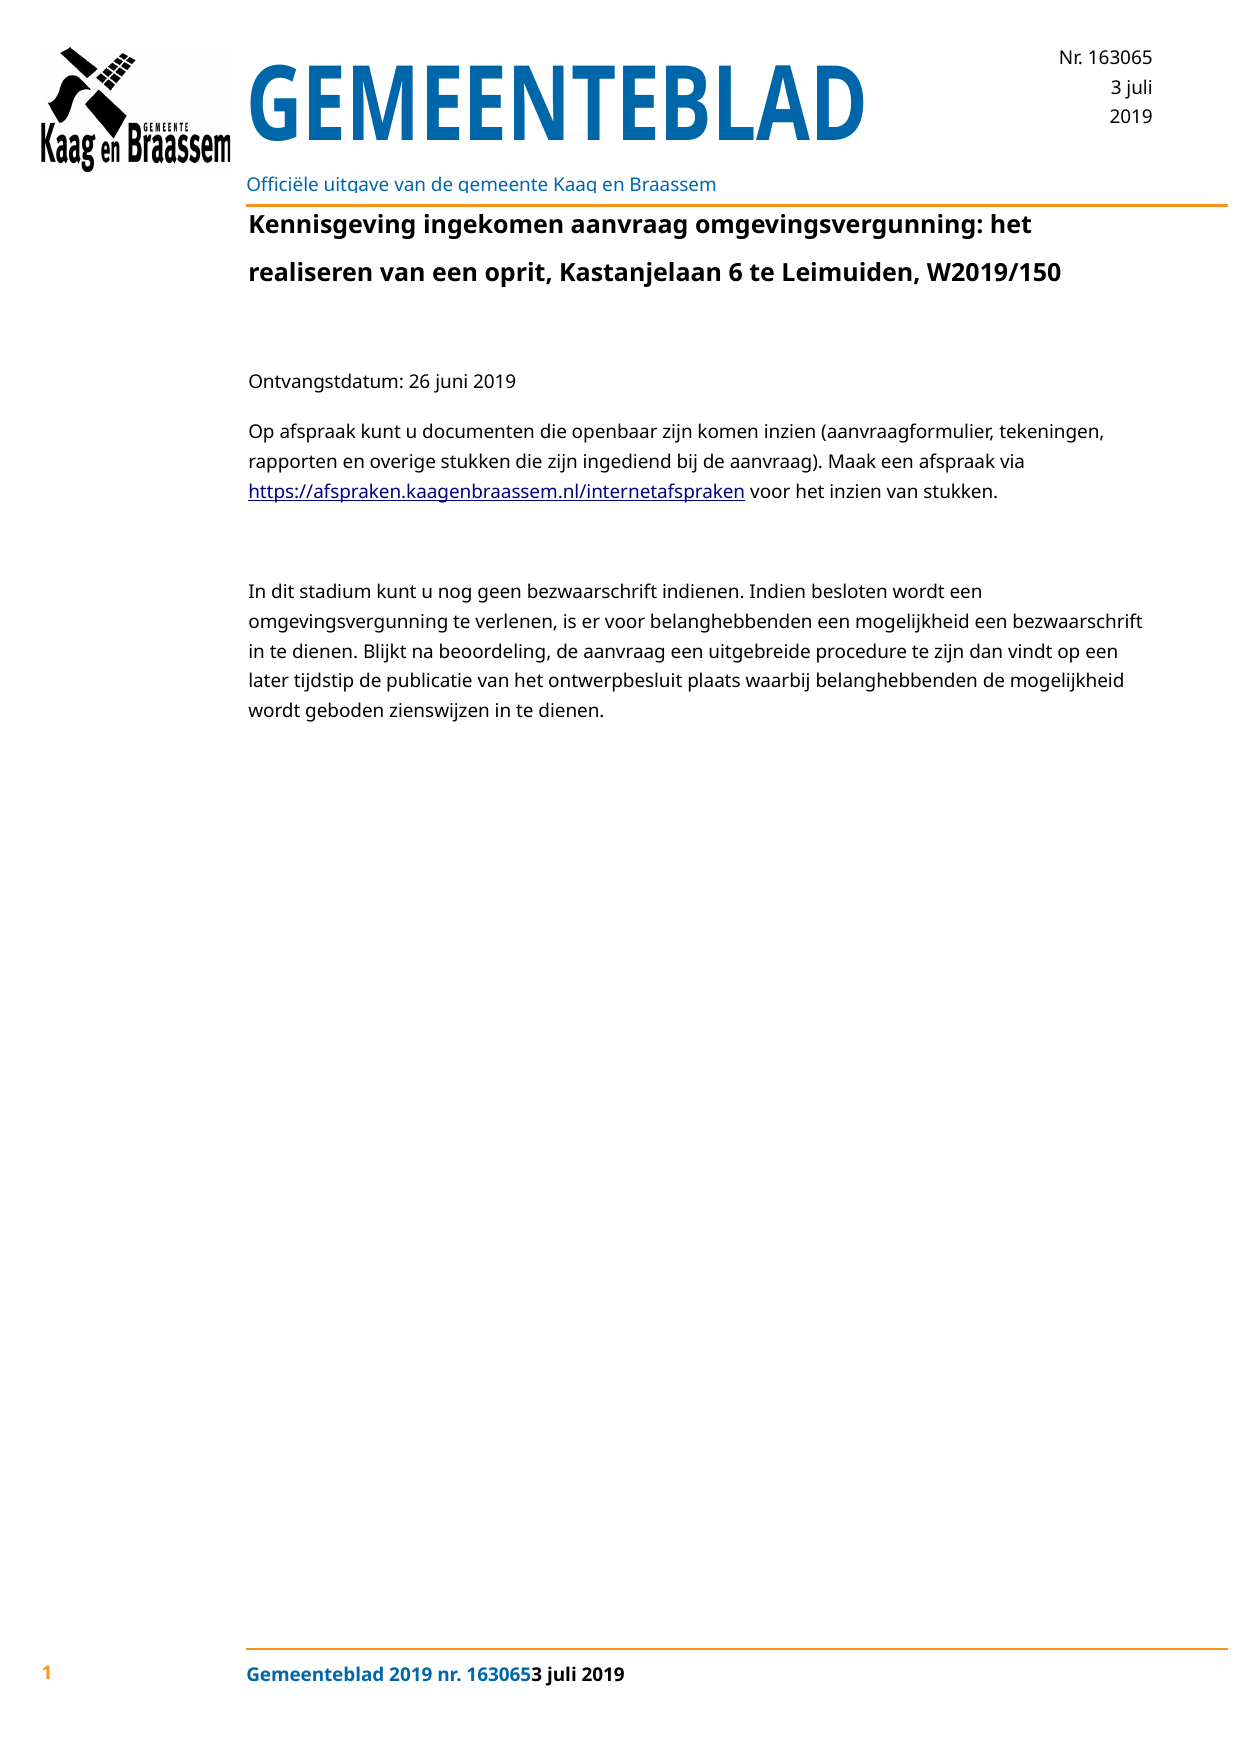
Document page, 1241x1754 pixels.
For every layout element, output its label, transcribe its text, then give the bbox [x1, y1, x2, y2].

text Kennisgeving ingekomen aanvraag omgevingsvergunning: het realiseren van een oprit, Kastanjelaan 6 te Leimuiden, W2019/150 [248, 207, 1152, 288]
text Op afspraak kunt u documenten die openbaar zijn komen inzien (aanvraagformulier, tekeningen, rapporten en overige stukken die zijn ingediend bij de aanvraag). Maak een afspraak via https://afspraken.kaagenbraassem.nl/internetafspraken voor het inzien van stukken. [248, 419, 1152, 504]
text Ontvangstdatum: 26 juni 2019 [248, 368, 1152, 394]
text In dit stadium kunt u nog geen bezwaarschrift indienen. Indien besloten wordt een omgevingsvergunning te verlenen, is er voor belanghebbenden een mogelijkheid een bezwaarschrift in te dienen. Blijkt na beoordeling, de aanvraag een uitgebreide procedure te zijn dan vindt op een later tijdstip de publicatie van het ontwerpbesluit plaats waarbij belanghebbenden de mogelijkheid wordt geboden zienswijzen in te dienen. [248, 579, 1152, 723]
picture [41, 47, 231, 172]
